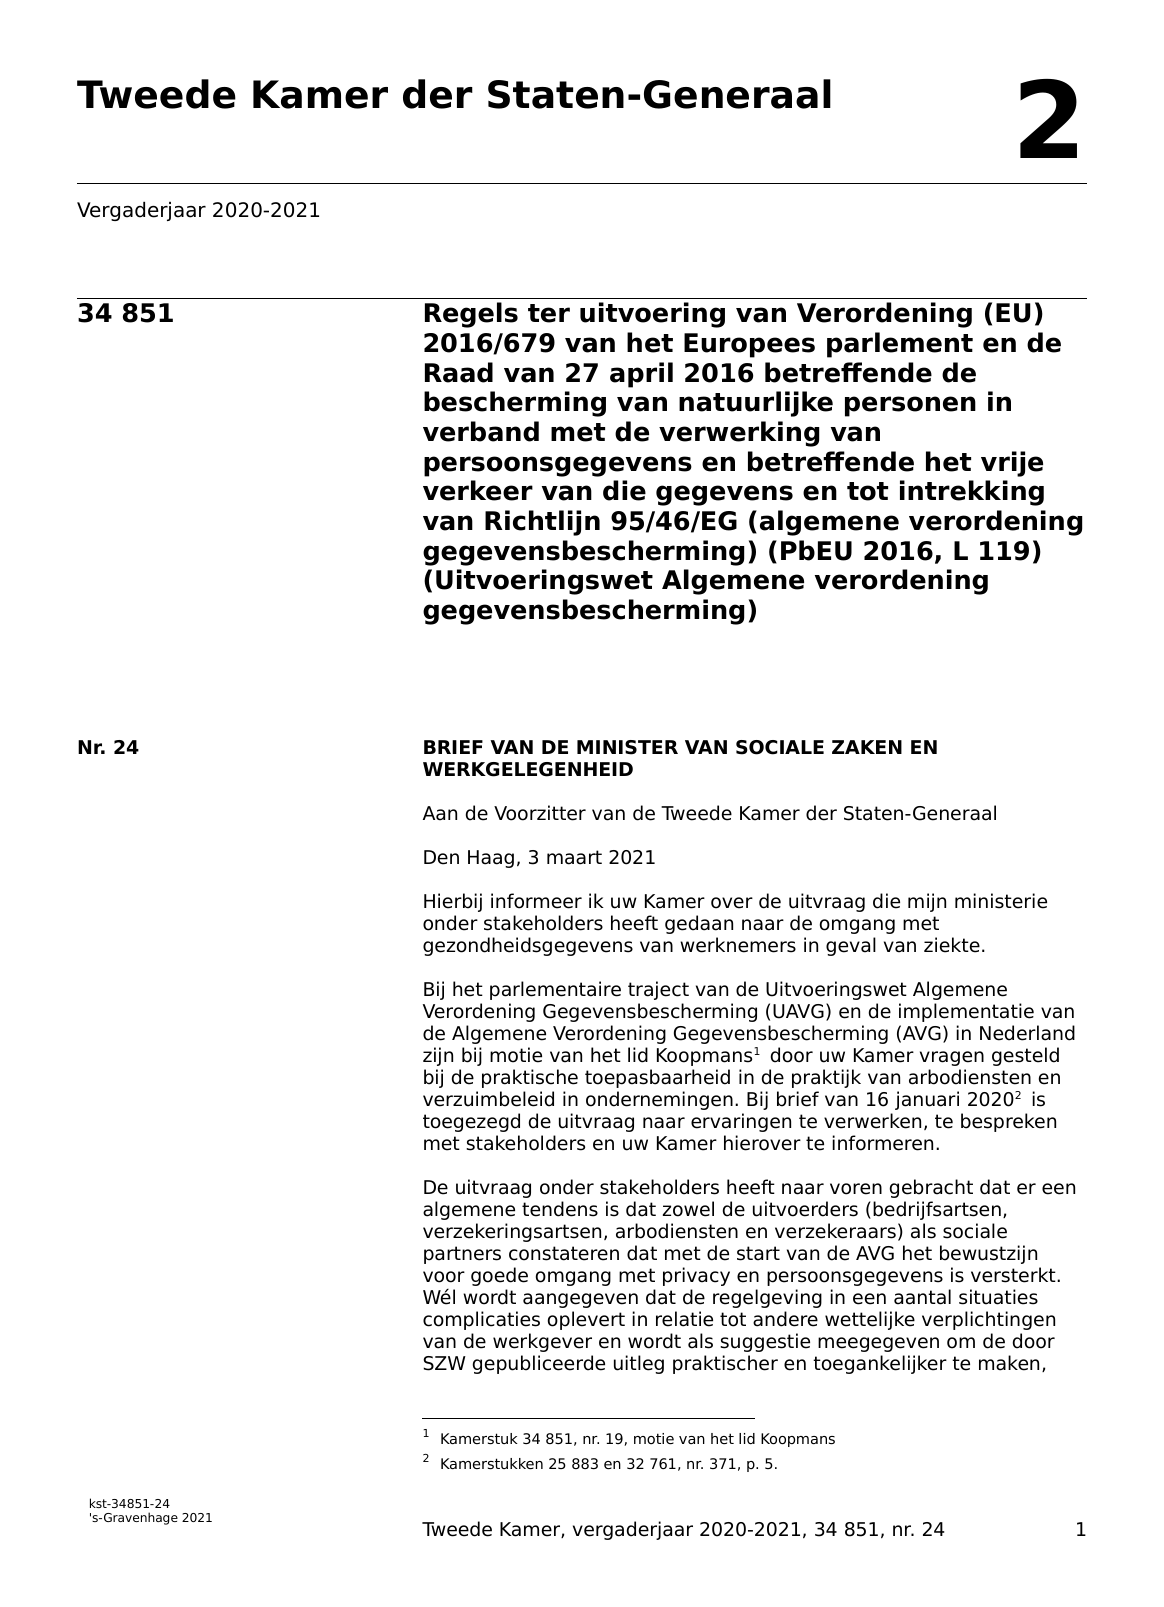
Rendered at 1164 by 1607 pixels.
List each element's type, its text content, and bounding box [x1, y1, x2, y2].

subtitle Nr. 24 BRIEF VAN DE MINISTER VAN SOCIALE ZAKEN EN WERKGELEGENHEID [77, 737, 1087, 781]
text Hierbij informeer ik uw Kamer over de uitvraag die mijn ministerie onder stakeholders heeft gedaan naar de omgang met gezondheidsgegevens van werknemers in geval van ziekte. [422, 891, 1087, 957]
table_header 2 [886, 59, 1087, 183]
table_header Tweede Kamer der Staten-Generaal [77, 59, 886, 183]
subtitle 34 851 Regels ter uitvoering van Verordening (EU) 2016/679 van het Europees parlement en de Raad van 27 april 2016 betreffende de bescherming van natuurlijke personen in verband met de verwerking van persoonsgegevens en betreffende het vrije verkeer van die gegevens en tot intrekking van Richtlijn 95/46/EG (algemene verordening gegevensbescherming) (PbEU 2016, L 119) (Uitvoeringswet Algemene verordening gegevensbescherming) [77, 299, 1087, 626]
text Aan de Voorzitter van de Tweede Kamer der Staten-Generaal [422, 803, 1087, 825]
text De uitvraag onder stakeholders heeft naar voren gebracht dat er een algemene tendens is dat zowel de uitvoerders (bedrijfsartsen, verzekeringsartsen, arbodiensten en verzekeraars) als sociale partners constateren dat met de start van de AVG het bewustzijn voor goede omgang met privacy en persoonsgegevens is versterkt. Wél wordt aangegeven dat de regelgeving in een aantal situaties complicaties oplevert in relatie tot andere wettelijke verplichtingen van de werkgever en wordt als suggestie meegegeven om de door SZW gepubliceerde uitleg praktischer en toegankelijker te maken, [422, 1177, 1087, 1375]
text 's-Gravenhage 2021 [88, 1511, 323, 1525]
table_cell Vergaderjaar 2020-2021 [77, 184, 1087, 298]
text Kamerstuk 34 851, nr. 19, motie van het lid Koopmans [422, 1427, 1087, 1449]
text kst-34851-24 [88, 1497, 323, 1511]
text Bij het parlementaire traject van de Uitvoeringswet Algemene Verordening Gegevensbescherming (UAVG) en de implementatie van de Algemene Verordening Gegevensbescherming (AVG) in Nederland zijn bij motie van het lid Koopmans door uw Kamer vragen gesteld bij de praktische toepasbaarheid in de praktijk van arbodiensten en verzuimbeleid in ondernemingen. Bij brief van 16 januari 2020 is toegezegd de uitvraag naar ervaringen te verwerken, te bespreken met stakeholders en uw Kamer hierover te informeren. [422, 979, 1087, 1155]
text Den Haag, 3 maart 2021 [422, 847, 1087, 869]
text Kamerstukken 25 883 en 32 761, nr. 371, p. 5. [422, 1452, 1087, 1474]
